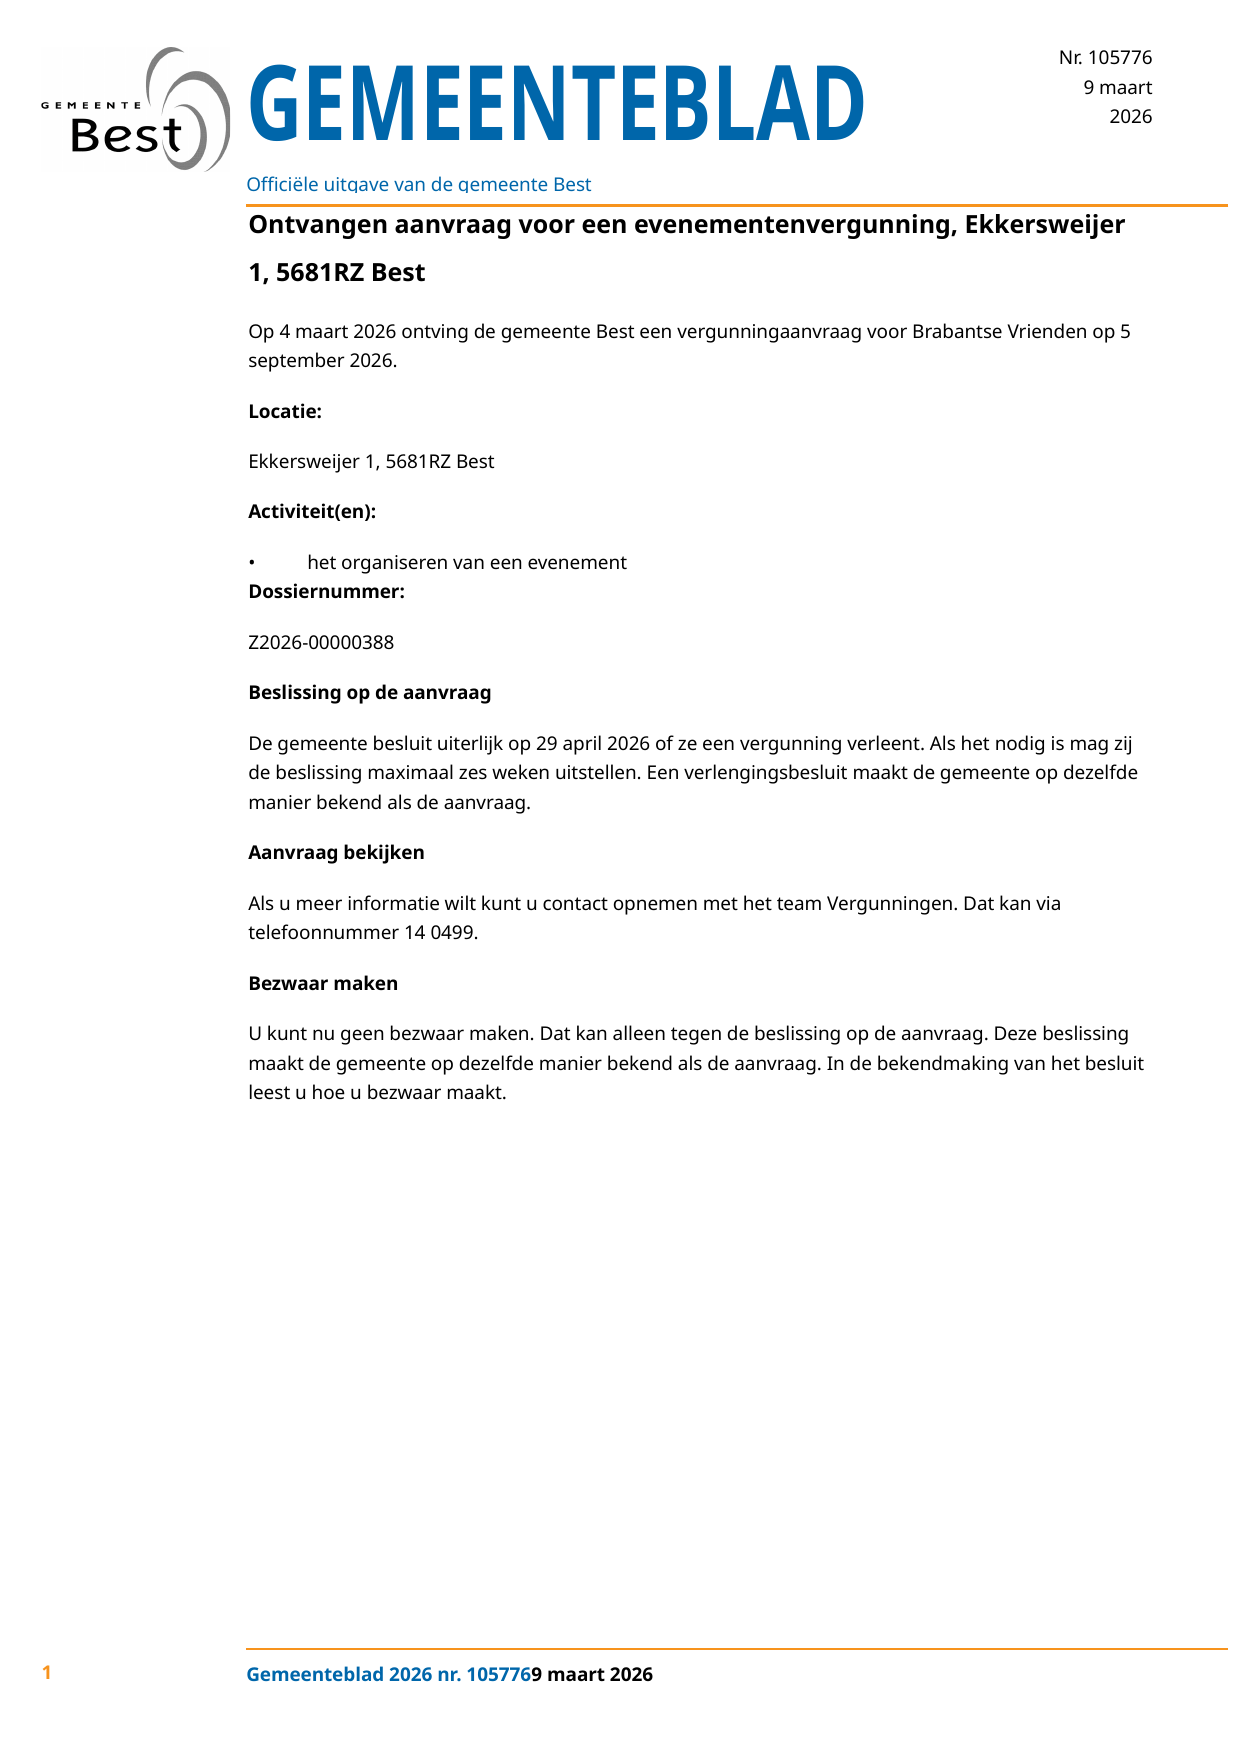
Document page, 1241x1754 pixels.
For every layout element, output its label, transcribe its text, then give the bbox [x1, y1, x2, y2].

text Ontvangen aanvraag voor een evenementenvergunning, Ekkersweijer 1, 5681RZ Best [248, 207, 1152, 288]
text Beslissing op de aanvraag [248, 679, 1152, 705]
picture [41, 47, 231, 172]
list het organiseren van een evenement [248, 549, 1152, 575]
text Locatie: [248, 398, 1152, 424]
text Dossiernummer: [248, 579, 1152, 604]
text Activiteit(en): [248, 499, 1152, 524]
text U kunt nu geen bezwaar maken. Dat kan alleen tegen de beslissing op de aanvraag. Deze beslissing maakt de gemeente op dezelfde manier bekend als de aanvraag. In de bekendmaking van het besluit leest u hoe u bezwaar maakt. [248, 1020, 1152, 1105]
text Bezwaar maken [248, 970, 1152, 996]
text Ekkersweijer 1, 5681RZ Best [248, 448, 1152, 474]
text De gemeente besluit uiterlijk op 29 april 2026 of ze een vergunning verleent. Als het nodig is mag zij de beslissing maximaal zes weken uitstellen. Een verlengingsbesluit maakt de gemeente op dezelfde manier bekend als de aanvraag. [248, 730, 1152, 815]
text Aanvraag bekijken [248, 839, 1152, 865]
text Z2026-00000388 [248, 629, 1152, 655]
text Als u meer informatie wilt kunt u contact opnemen met het team Vergunningen. Dat kan via telefoonnummer 14 0499. [248, 890, 1152, 945]
text Op 4 maart 2026 ontving de gemeente Best een vergunningaanvraag voor Brabantse Vrienden op 5 september 2026. [248, 318, 1152, 373]
